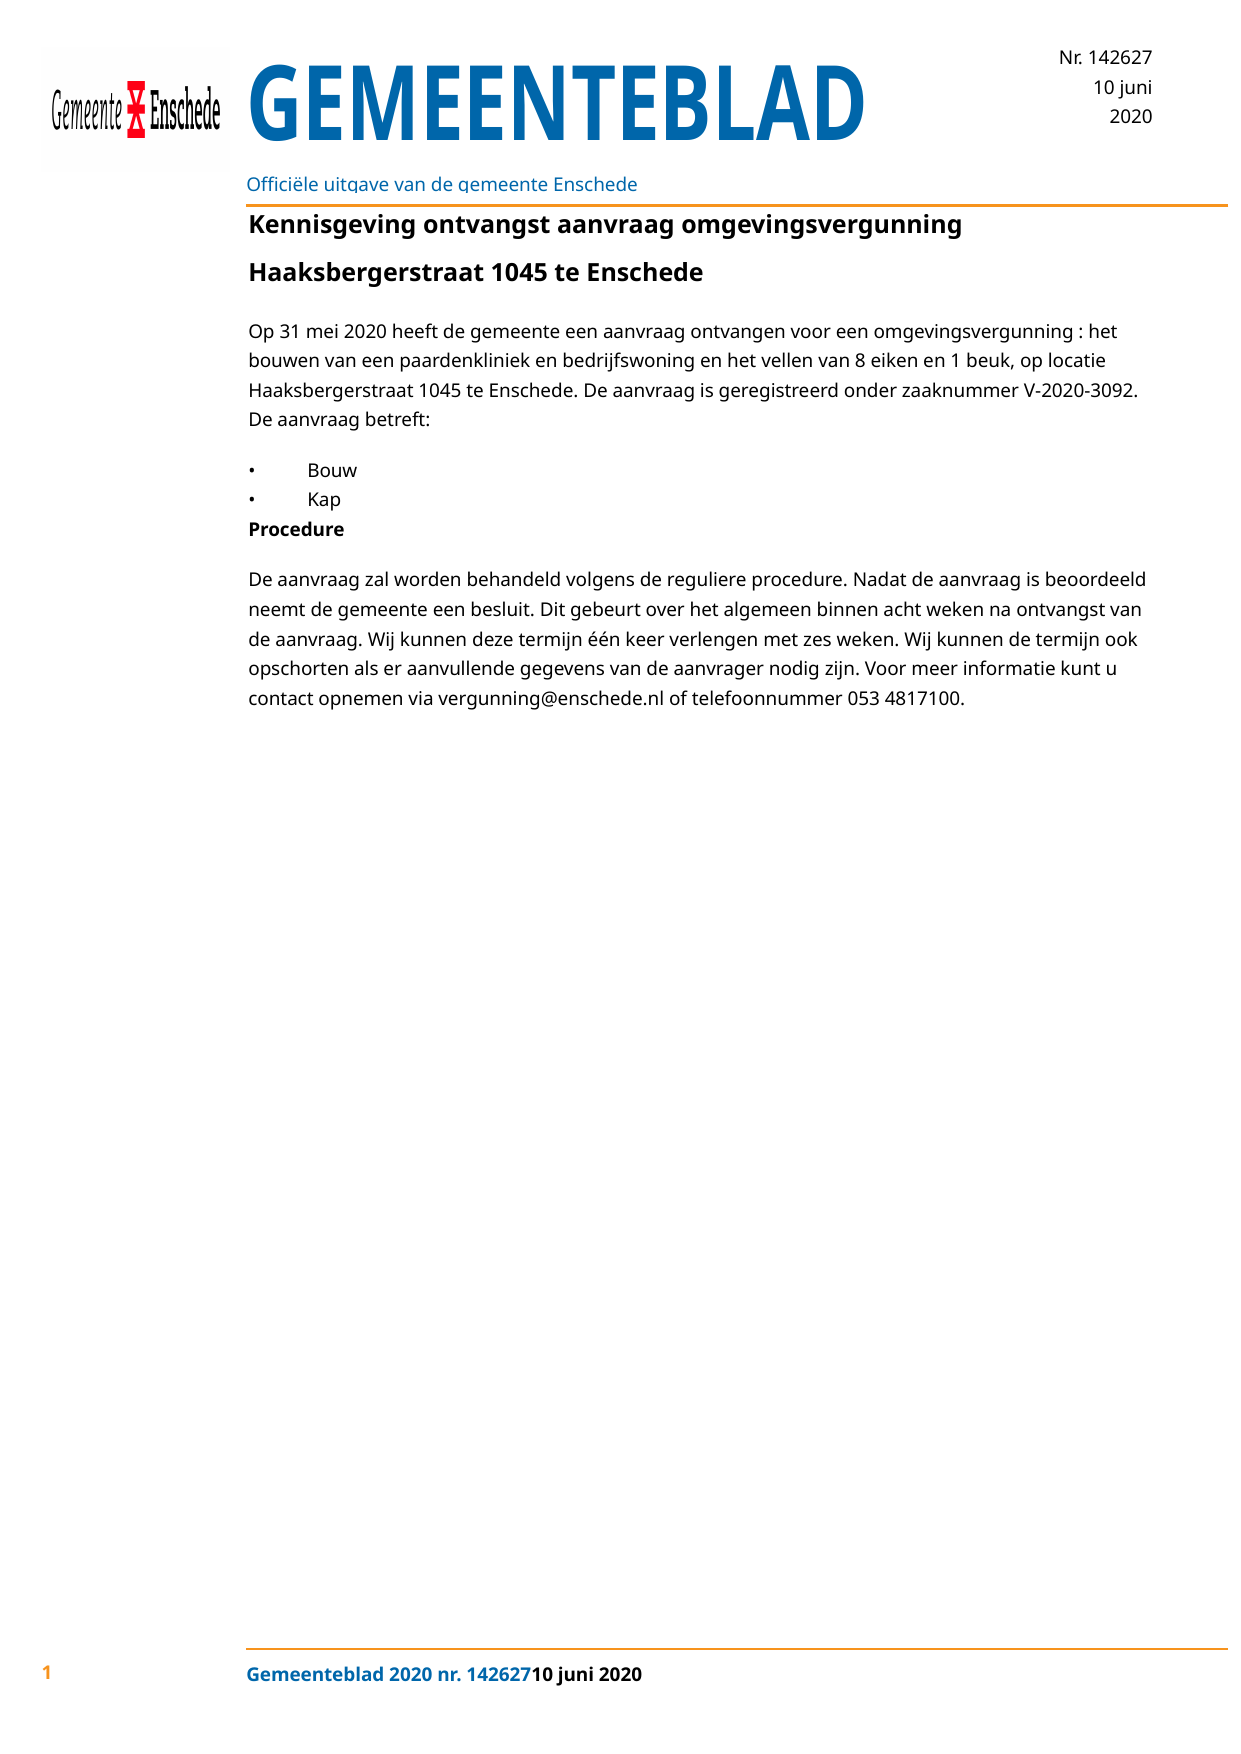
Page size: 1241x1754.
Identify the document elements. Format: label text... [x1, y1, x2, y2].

text Procedure [248, 516, 1152, 542]
text Kennisgeving ontvangst aanvraag omgevingsvergunning Haaksbergerstraat 1045 te Enschede [248, 207, 1152, 288]
text De aanvraag zal worden behandeld volgens de reguliere procedure. Nadat de aanvraag is beoordeeld neemt de gemeente een besluit. Dit gebeurt over het algemeen binnen acht weken na ontvangst van de aanvraag. Wij kunnen deze termijn één keer verlengen met zes weken. Wij kunnen de termijn ook opschorten als er aanvullende gegevens van de aanvrager nodig zijn. Voor meer informatie kunt u contact opnemen via vergunning@enschede.nl of telefoonnummer 053 4817100. [248, 567, 1152, 711]
list Bouw [248, 457, 1152, 483]
picture [41, 47, 231, 172]
list Kap [248, 487, 1152, 512]
text Op 31 mei 2020 heeft de gemeente een aanvraag ontvangen voor een omgevingsvergunning : het bouwen van een paardenkliniek en bedrijfswoning en het vellen van 8 eiken en 1 beuk, op locatie Haaksbergerstraat 1045 te Enschede. De aanvraag is geregistreerd onder zaaknummer V-2020-3092. De aanvraag betreft: [248, 318, 1152, 432]
